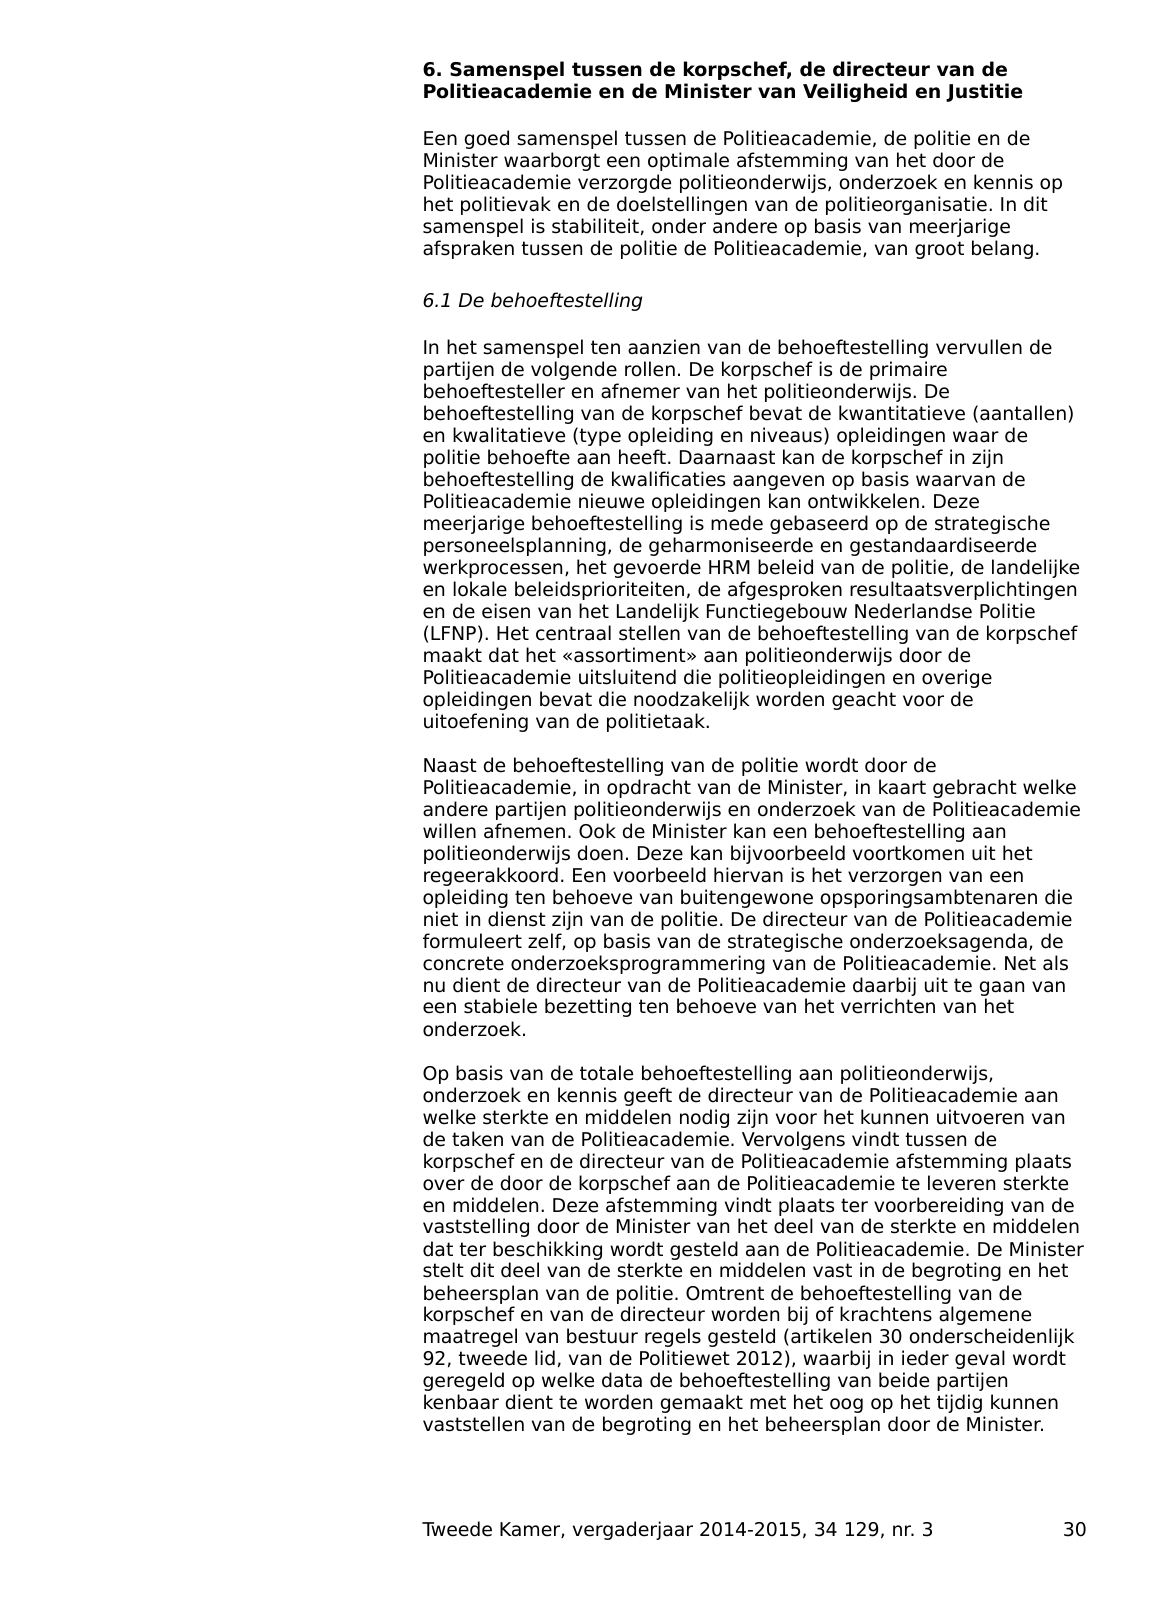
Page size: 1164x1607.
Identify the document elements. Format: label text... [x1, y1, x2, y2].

subtitle 6. Samenspel tussen de korpschef, de directeur van de Politieacademie en de Minister van Veiligheid en Justitie [422, 59, 1087, 103]
text Op basis van de totale behoeftestelling aan politieonderwijs, onderzoek en kennis geeft de directeur van de Politieacademie aan welke sterkte en middelen nodig zijn voor het kunnen uitvoeren van de taken van de Politieacademie. Vervolgens vindt tussen de korpschef en de directeur van de Politieacademie afstemming plaats over de door de korpschef aan de Politieacademie te leveren sterkte en middelen. Deze afstemming vindt plaats ter voorbereiding van de vaststelling door de Minister van het deel van de sterkte en middelen dat ter beschikking wordt gesteld aan de Politieacademie. De Minister stelt dit deel van de sterkte en middelen vast in de begroting en het beheersplan van de politie. Omtrent de behoeftestelling van de korpschef en van de directeur worden bij of krachtens algemene maatregel van bestuur regels gesteld (artikelen 30 onderscheidenlijk 92, tweede lid, van de Politiewet 2012), waarbij in ieder geval wordt geregeld op welke data de behoeftestelling van beide partijen kenbaar dient te worden gemaakt met het oog op het tijdig kunnen vaststellen van de begroting en het beheersplan door de Minister. [422, 1063, 1087, 1436]
subtitle 6.1 De behoeftestelling [422, 290, 1087, 312]
text Naast de behoeftestelling van de politie wordt door de Politieacademie, in opdracht van de Minister, in kaart gebracht welke andere partijen politieonderwijs en onderzoek van de Politieacademie willen afnemen. Ook de Minister kan een behoeftestelling aan politieonderwijs doen. Deze kan bijvoorbeeld voortkomen uit het regeerakkoord. Een voorbeeld hiervan is het verzorgen van een opleiding ten behoeve van buitengewone opsporingsambtenaren die niet in dienst zijn van de politie. De directeur van de Politieacademie formuleert zelf, op basis van de strategische onderzoeksagenda, de concrete onderzoeksprogrammering van de Politieacademie. Net als nu dient de directeur van de Politieacademie daarbij uit te gaan van een stabiele bezetting ten behoeve van het verrichten van het onderzoek. [422, 755, 1087, 1040]
text Een goed samenspel tussen de Politieacademie, de politie en de Minister waarborgt een optimale afstemming van het door de Politieacademie verzorgde politieonderwijs, onderzoek en kennis op het politievak en de doelstellingen van de politieorganisatie. In dit samenspel is stabiliteit, onder andere op basis van meerjarige afspraken tussen de politie de Politieacademie, van groot belang. [422, 128, 1087, 260]
text In het samenspel ten aanzien van de behoeftestelling vervullen de partijen de volgende rollen. De korpschef is de primaire behoeftesteller en afnemer van het politieonderwijs. De behoeftestelling van de korpschef bevat de kwantitatieve (aantallen) en kwalitatieve (type opleiding en niveaus) opleidingen waar de politie behoefte aan heeft. Daarnaast kan de korpschef in zijn behoeftestelling de kwalificaties aangeven op basis waarvan de Politieacademie nieuwe opleidingen kan ontwikkelen. Deze meerjarige behoeftestelling is mede gebaseerd op de strategische personeelsplanning, de geharmoniseerde en gestandaardiseerde werkprocessen, het gevoerde HRM beleid van de politie, de landelijke en lokale beleidsprioriteiten, de afgesproken resultaatsverplichtingen en de eisen van het Landelijk Functiegebouw Nederlandse Politie (LFNP). Het centraal stellen van de behoeftestelling van de korpschef maakt dat het «assortiment» aan politieonderwijs door de Politieacademie uitsluitend die politieopleidingen en overige opleidingen bevat die noodzakelijk worden geacht voor de uitoefening van de politietaak. [422, 337, 1087, 732]
